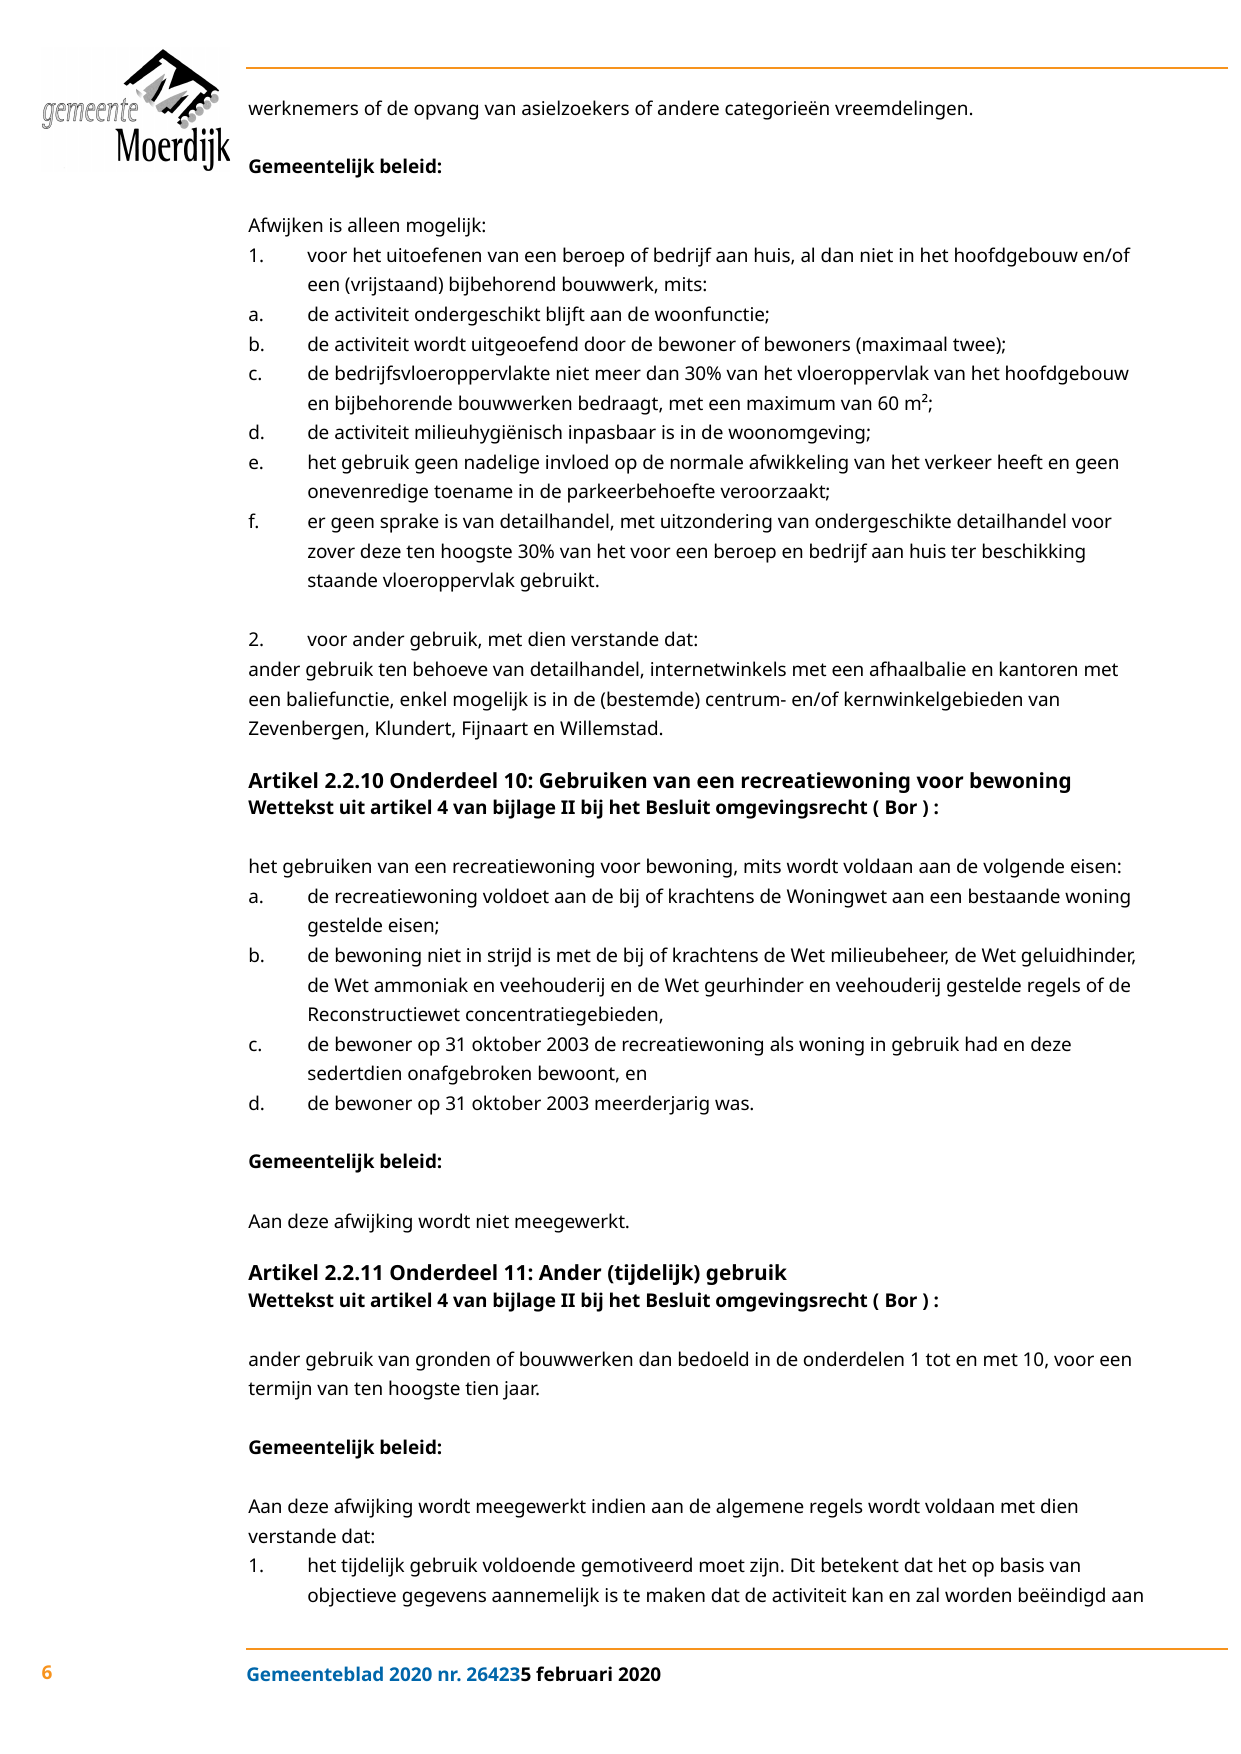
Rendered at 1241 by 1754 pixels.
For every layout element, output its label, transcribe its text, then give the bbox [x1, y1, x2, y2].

table_header werknemers of de opvang van asielzoekers of andere categorieën vreemdelingen. [248, 95, 1152, 121]
text Aan deze afwijking wordt niet meegewerkt. [248, 1208, 1152, 1234]
text Wettekst uit artikel 4 van bijlage II bij het Besluit omgevingsrecht ( Bor ) : [248, 794, 1152, 820]
text Aan deze afwijking wordt meegewerkt indien aan de algemene regels wordt voldaan met dien verstande dat: [248, 1493, 1152, 1549]
list het gebruik geen nadelige invloed op de normale afwikkeling van het verkeer heeft en geen onevenredige toename in de parkeerbehoefte veroorzaakt; [248, 449, 1152, 504]
list de activiteit wordt uitgeoefend door de bewoner of bewoners (maximaal twee); [248, 331, 1152, 357]
list de activiteit milieuhygiënisch inpasbaar is in de woonomgeving; [248, 419, 1152, 445]
list het tijdelijk gebruik voldoende gemotiveerd moet zijn. Dit betekent dat het op basis van objectieve gegevens aannemelijk is te maken dat de activiteit kan en zal worden beëindigd aan [248, 1552, 1152, 1608]
picture [41, 47, 231, 172]
text Gemeentelijk beleid: [248, 1149, 1152, 1174]
list de activiteit ondergeschikt blijft aan de woonfunctie; [248, 301, 1152, 327]
text Artikel 2.2.10 Onderdeel 10: Gebruiken van een recreatiewoning voor bewoning [248, 766, 1152, 794]
table_header ander gebruik van gronden of bouwwerken dan bedoeld in de onderdelen 1 tot en met 10, voor een termijn van ten hoogste tien jaar. [248, 1346, 1152, 1401]
list voor het uitoefenen van een beroep of bedrijf aan huis, al dan niet in het hoofdgebouw en/of een (vrijstaand) bijbehorend bouwwerk, mits: [248, 242, 1152, 297]
list voor ander gebruik, met dien verstande dat: [248, 627, 1152, 652]
text Artikel 2.2.11 Onderdeel 11: Ander (tijdelijk) gebruik [248, 1258, 1152, 1287]
text Gemeentelijk beleid: [248, 1434, 1152, 1460]
text ander gebruik ten behoeve van detailhandel, internetwinkels met een afhaalbalie en kantoren met een baliefunctie, enkel mogelijk is in de (bestemde) centrum- en/of kernwinkelgebieden van Zevenbergen, Klundert, Fijnaart en Willemstad. [248, 656, 1152, 741]
text Wettekst uit artikel 4 van bijlage II bij het Besluit omgevingsrecht ( Bor ) : [248, 1287, 1152, 1312]
text Afwijken is alleen mogelijk: [248, 212, 1152, 238]
list er geen sprake is van detailhandel, met uitzondering van ondergeschikte detailhandel voor zover deze ten hoogste 30% van het voor een beroep en bedrijf aan huis ter beschikking staande vloeroppervlak gebruikt. [248, 508, 1152, 593]
table_header het gebruiken van een recreatiewoning voor bewoning, mits wordt voldaan aan de volgende eisen: de recreatiewoning voldoet aan de bij of krachtens de Woningwet aan een bestaande woning gestelde eisen; de bewoning niet in strijd is met de bij of krachtens de Wet milieubeheer, de Wet geluidhinder, de Wet ammoniak en veehouderij en de Wet geurhinder en veehouderij gestelde regels of de Reconstructiewet concentratiegebieden, de bewoner op 31 oktober 2003 de recreatiewoning als woning in gebruik had en deze sedertdien onafgebroken bewoont, en de bewoner op 31 oktober 2003 meerderjarig was. [248, 854, 1152, 1116]
list de bedrijfsvloeroppervlakte niet meer dan 30% van het vloeroppervlak van het hoofdgebouw en bijbehorende bouwwerken bedraagt, met een maximum van 60 m²; [248, 360, 1152, 416]
text Gemeentelijk beleid: [248, 153, 1152, 179]
